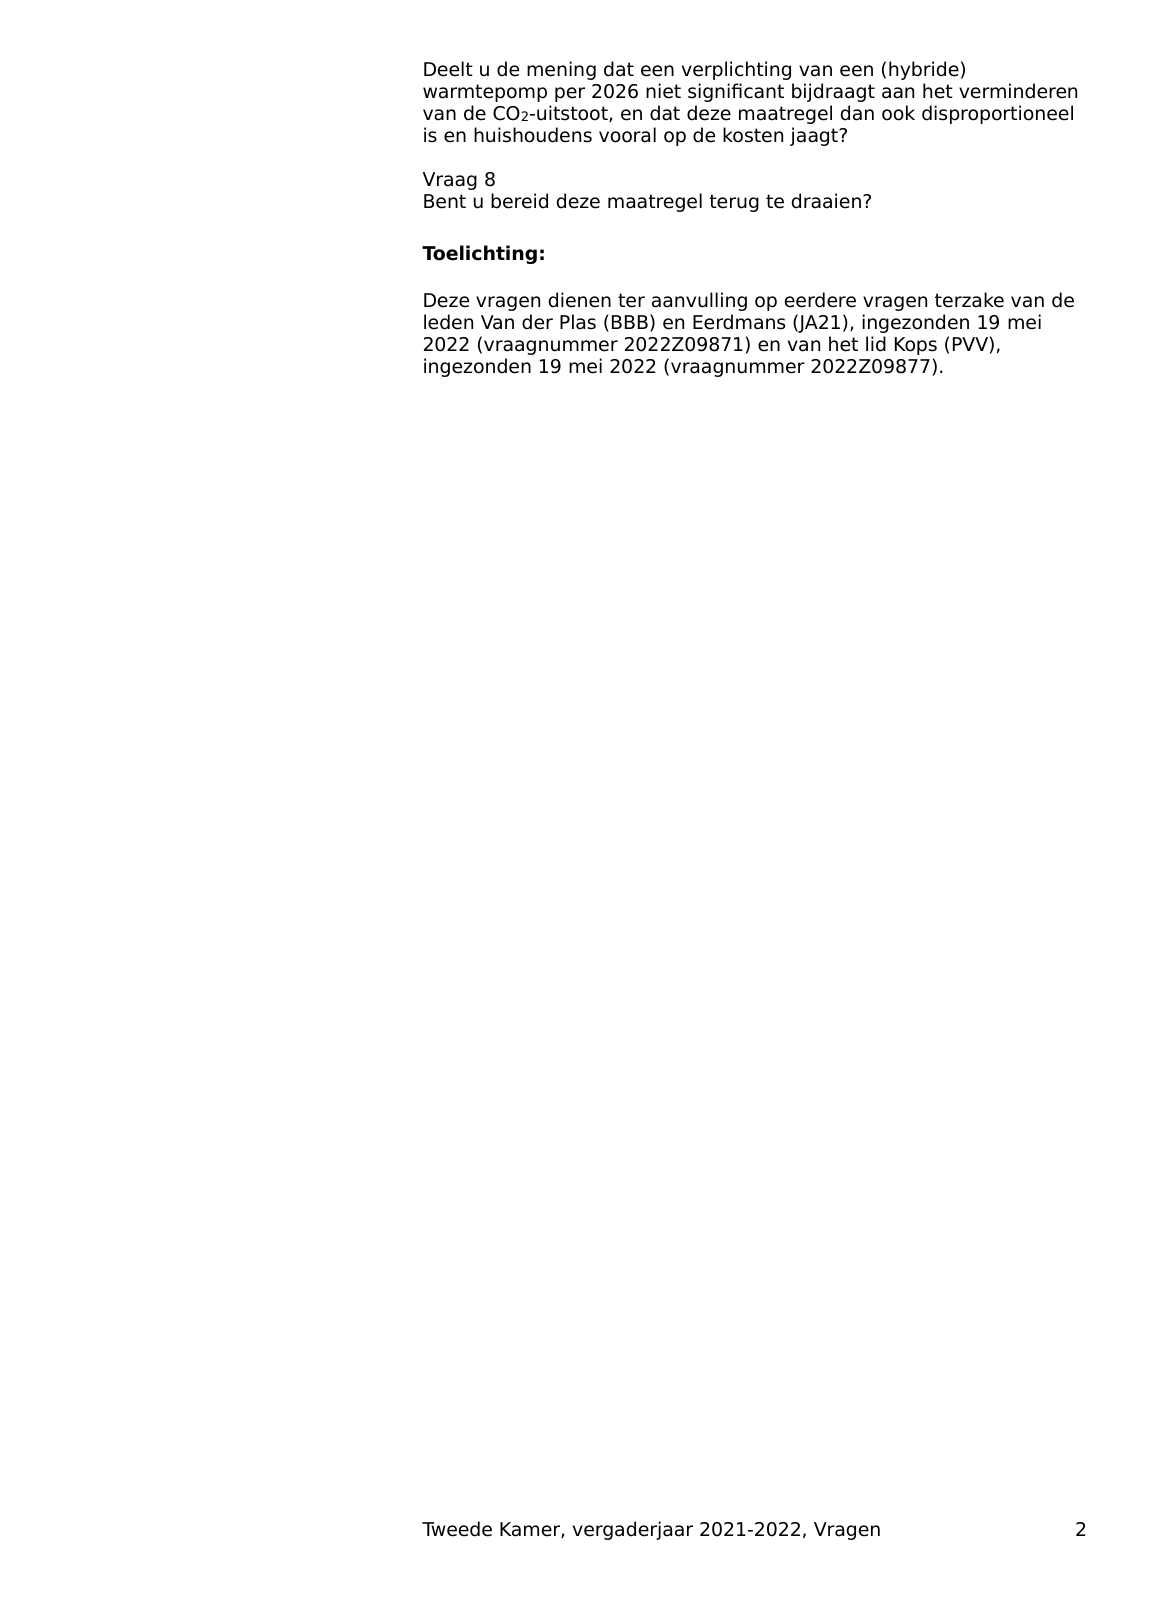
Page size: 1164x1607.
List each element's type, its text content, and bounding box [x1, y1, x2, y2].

text Deelt u de mening dat een verplichting van een (hybride) warmtepomp per 2026 niet significant bijdraagt aan het verminderen van de CO2-uitstoot, en dat deze maatregel dan ook disproportioneel is en huishoudens vooral op de kosten jaagt? [422, 59, 1087, 147]
text Deze vragen dienen ter aanvulling op eerdere vragen terzake van de leden Van der Plas (BBB) en Eerdmans (JA21), ingezonden 19 mei 2022 (vraagnummer 2022Z09871) en van het lid Kops (PVV), ingezonden 19 mei 2022 (vraagnummer 2022Z09877). [422, 290, 1087, 378]
subtitle Toelichting: [422, 243, 1087, 265]
text Vraag 8 [422, 169, 1087, 191]
text Bent u bereid deze maatregel terug te draaien? [422, 191, 1087, 213]
